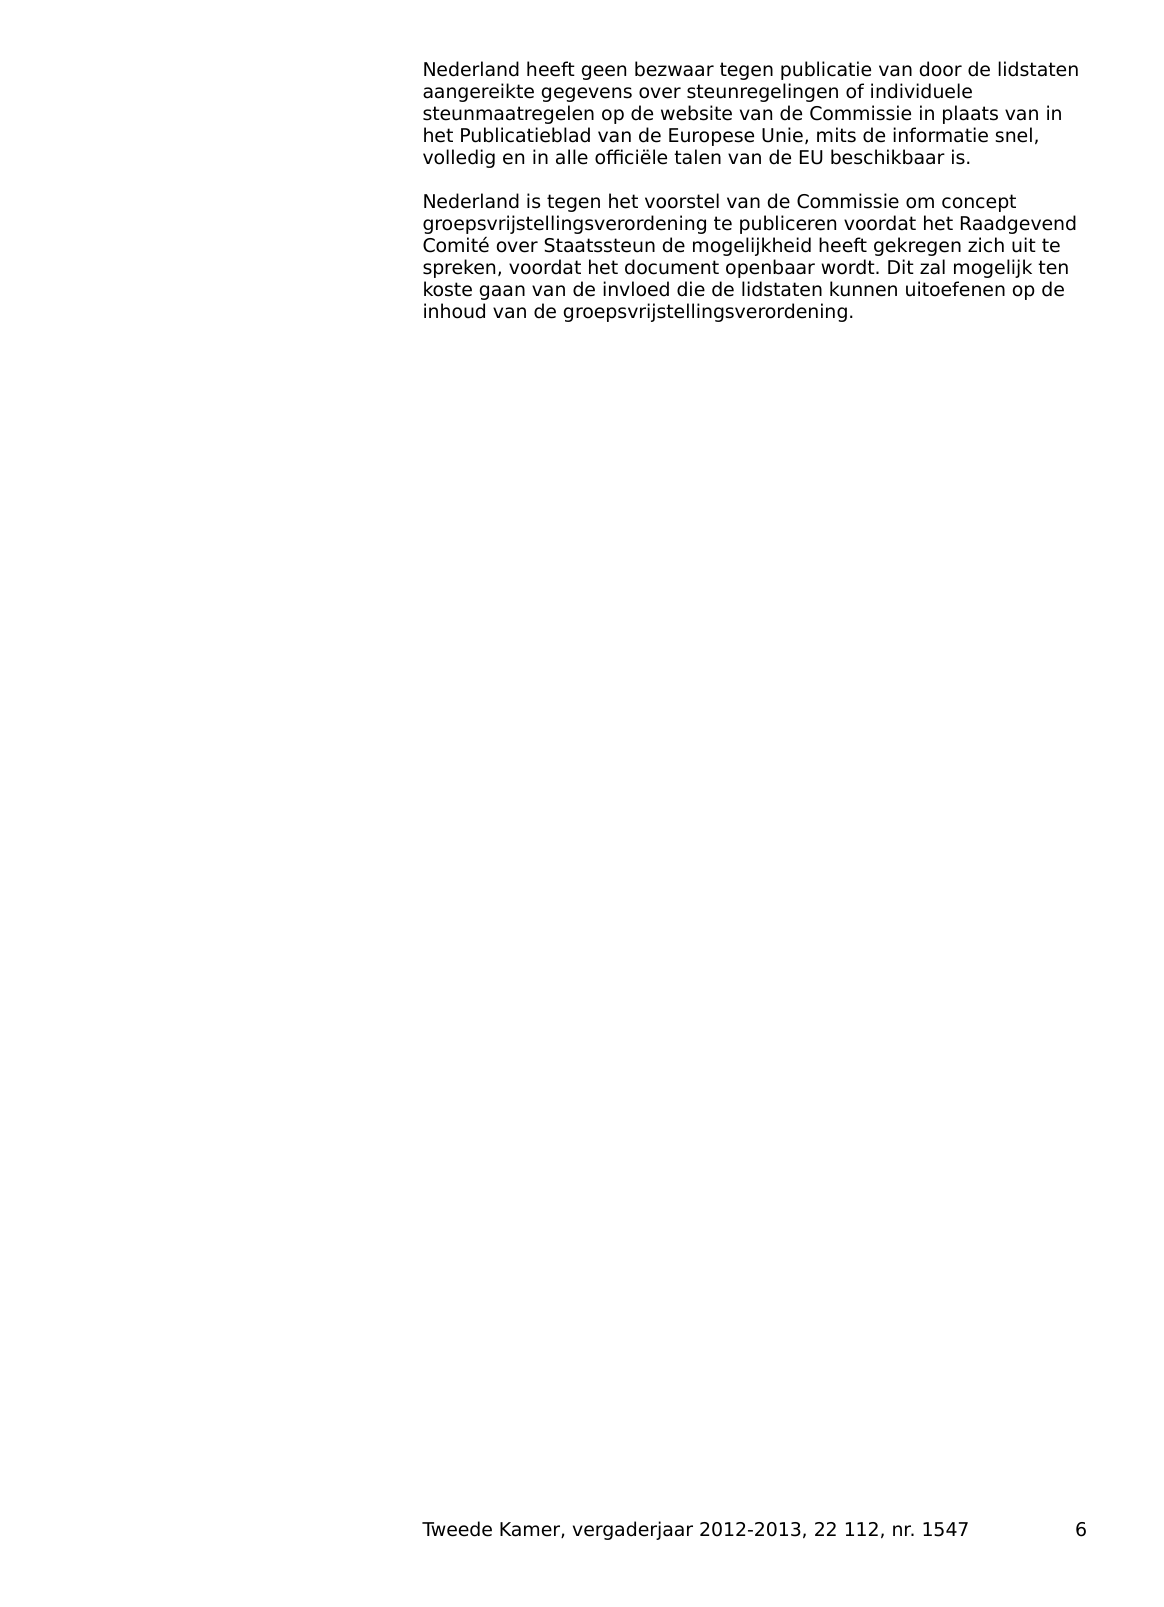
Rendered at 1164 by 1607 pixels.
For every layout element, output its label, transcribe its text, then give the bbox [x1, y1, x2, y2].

text Nederland heeft geen bezwaar tegen publicatie van door de lidstaten aangereikte gegevens over steunregelingen of individuele steunmaatregelen op de website van de Commissie in plaats van in het Publicatieblad van de Europese Unie, mits de informatie snel, volledig en in alle officiële talen van de EU beschikbaar is. [422, 59, 1087, 169]
text Nederland is tegen het voorstel van de Commissie om concept groepsvrijstellingsverordening te publiceren voordat het Raadgevend Comité over Staatssteun de mogelijkheid heeft gekregen zich uit te spreken, voordat het document openbaar wordt. Dit zal mogelijk ten koste gaan van de invloed die de lidstaten kunnen uitoefenen op de inhoud van de groepsvrijstellingsverordening. [422, 191, 1087, 323]
